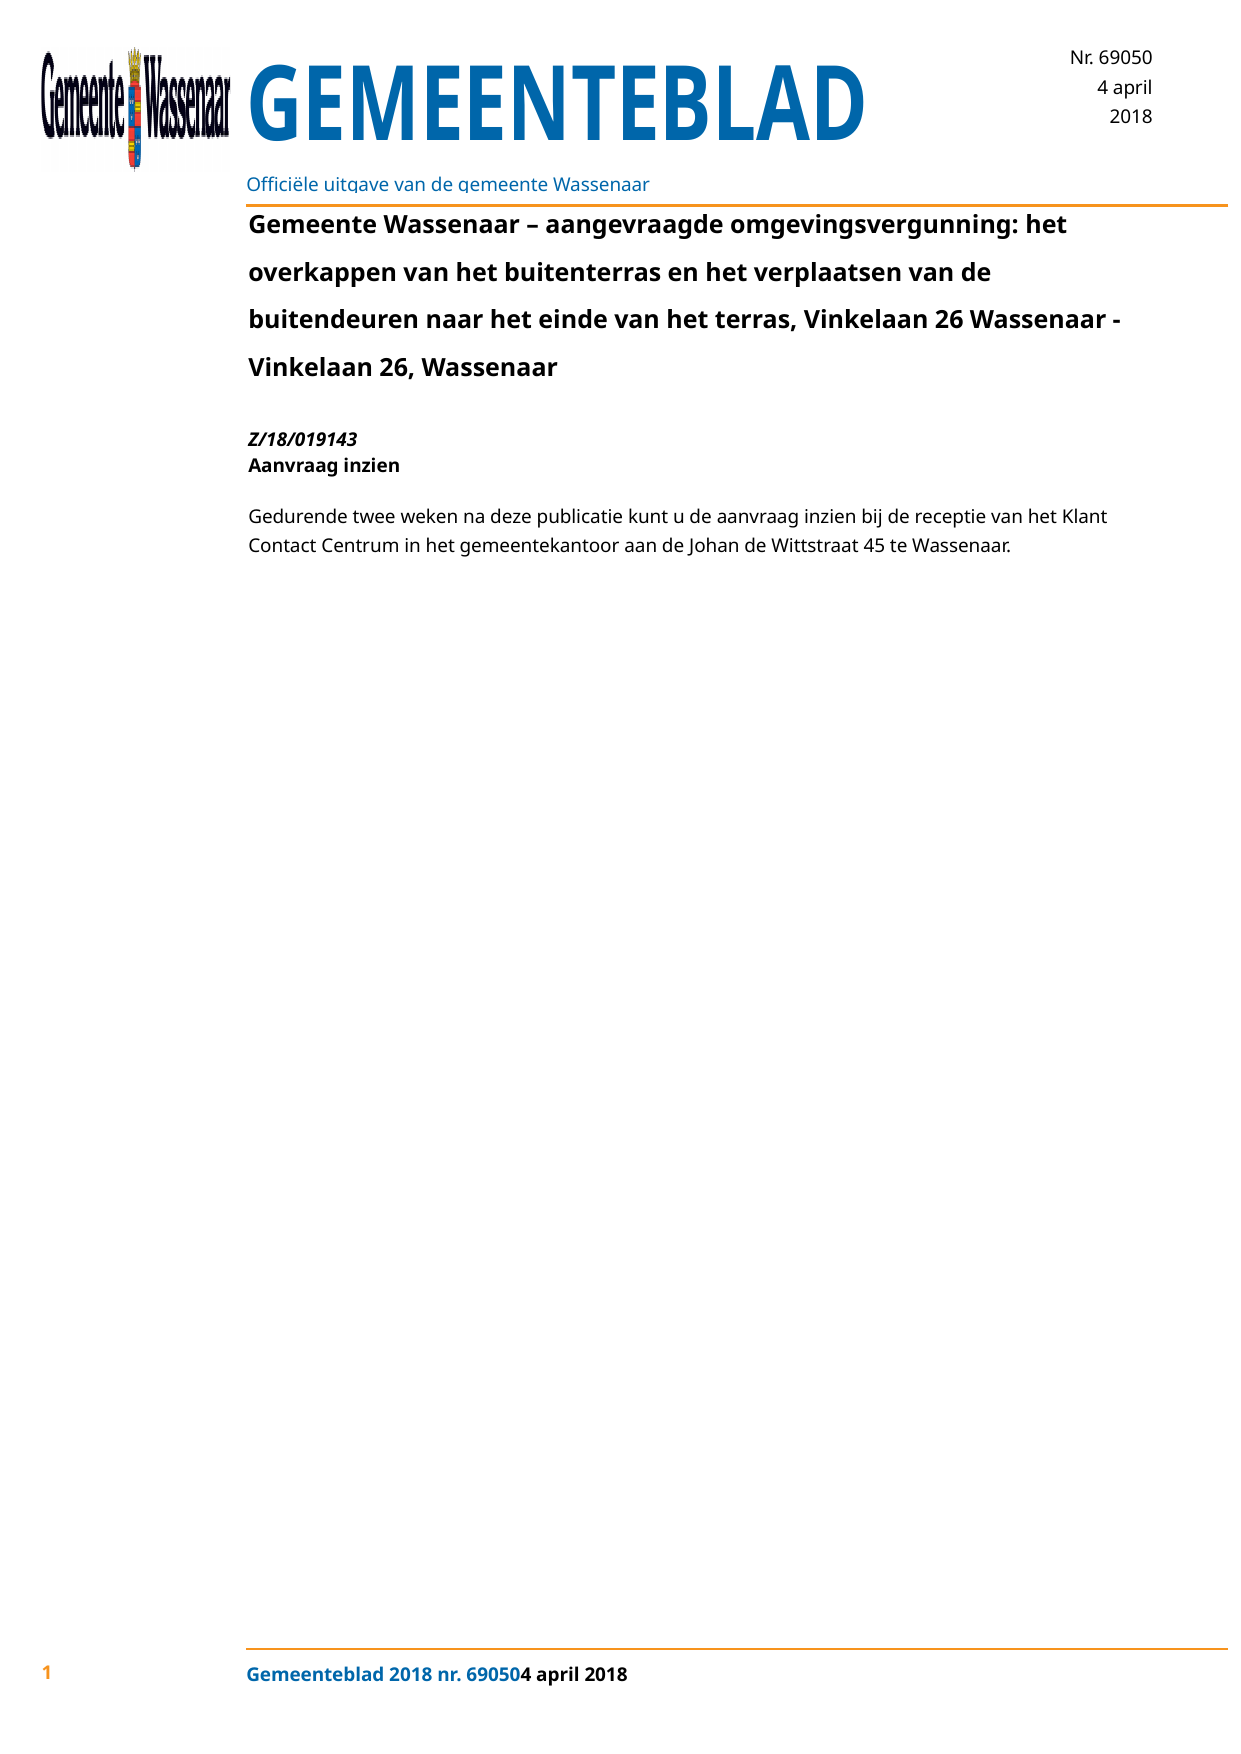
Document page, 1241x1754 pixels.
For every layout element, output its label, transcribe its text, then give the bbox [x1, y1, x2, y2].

picture [41, 47, 231, 172]
text Z/18/019143 [248, 427, 1152, 452]
text Aanvraag inzien [248, 452, 1152, 478]
text Gemeente Wassenaar – aangevraagde omgevingsvergunning: het overkappen van het buitenterras en het verplaatsen van de buitendeuren naar het einde van het terras, Vinkelaan 26 Wassenaar - Vinkelaan 26, Wassenaar [248, 207, 1152, 384]
text Gedurende twee weken na deze publicatie kunt u de aanvraag inzien bij de receptie van het Klant Contact Centrum in het gemeentekantoor aan de Johan de Wittstraat 45 te Wassenaar. [248, 503, 1152, 558]
